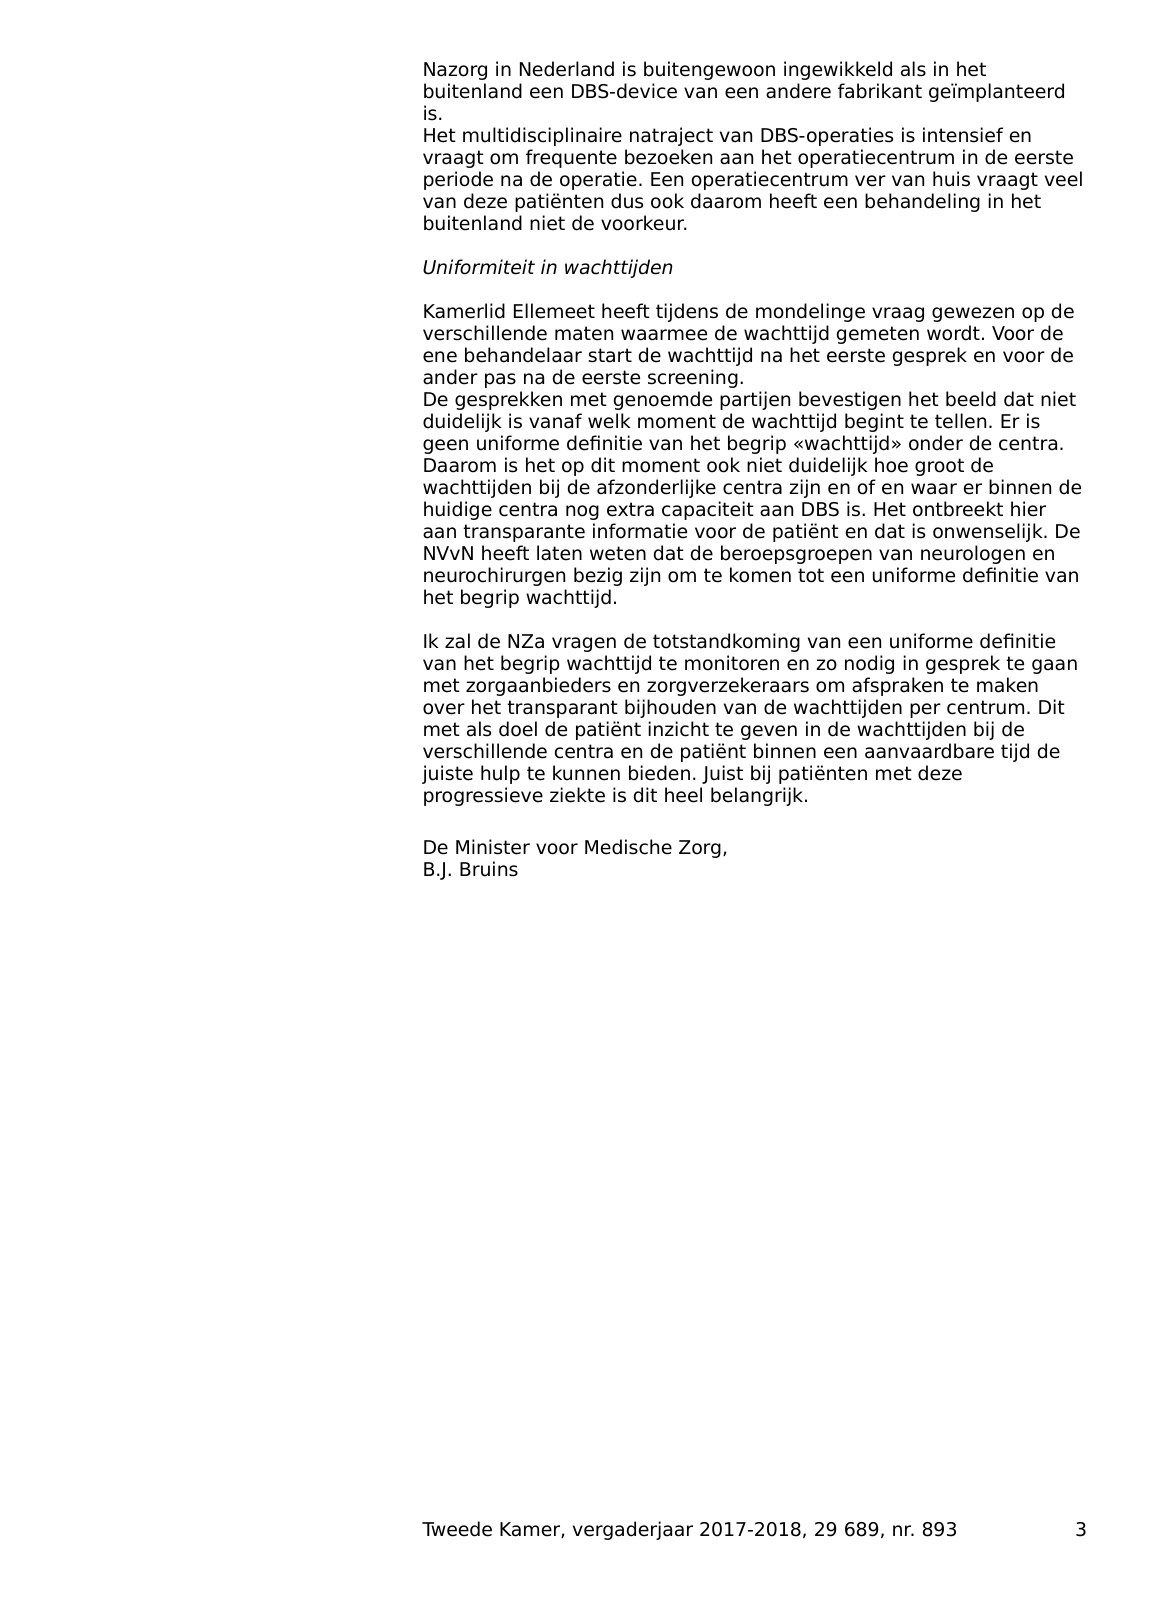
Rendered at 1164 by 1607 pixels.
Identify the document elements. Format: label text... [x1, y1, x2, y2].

subtitle Uniformiteit in wachttijden [422, 257, 1087, 279]
text Kamerlid Ellemeet heeft tijdens de mondelinge vraag gewezen op de verschillende maten waarmee de wachttijd gemeten wordt. Voor de ene behandelaar start de wachttijd na het eerste gesprek en voor de ander pas na de eerste screening. [422, 301, 1087, 389]
text De Minister voor Medische Zorg, B.J. Bruins [422, 837, 1087, 881]
text De gesprekken met genoemde partijen bevestigen het beeld dat niet duidelijk is vanaf welk moment de wachttijd begint te tellen. Er is geen uniforme definitie van het begrip «wachttijd» onder de centra. Daarom is het op dit moment ook niet duidelijk hoe groot de wachttijden bij de afzonderlijke centra zijn en of en waar er binnen de huidige centra nog extra capaciteit aan DBS is. Het ontbreekt hier aan transparante informatie voor de patiënt en dat is onwenselijk. De NVvN heeft laten weten dat de beroepsgroepen van neurologen en neurochirurgen bezig zijn om te komen tot een uniforme definitie van het begrip wachttijd. [422, 389, 1087, 609]
text Het multidisciplinaire natraject van DBS-operaties is intensief en vraagt om frequente bezoeken aan het operatiecentrum in de eerste periode na de operatie. Een operatiecentrum ver van huis vraagt veel van deze patiënten dus ook daarom heeft een behandeling in het buitenland niet de voorkeur. [422, 125, 1087, 235]
text Nazorg in Nederland is buitengewoon ingewikkeld als in het buitenland een DBS-device van een andere fabrikant geïmplanteerd is. [422, 59, 1087, 125]
text Ik zal de NZa vragen de totstandkoming van een uniforme definitie van het begrip wachttijd te monitoren en zo nodig in gesprek te gaan met zorgaanbieders en zorgverzekeraars om afspraken te maken over het transparant bijhouden van de wachttijden per centrum. Dit met als doel de patiënt inzicht te geven in de wachttijden bij de verschillende centra en de patiënt binnen een aanvaardbare tijd de juiste hulp te kunnen bieden. Juist bij patiënten met deze progressieve ziekte is dit heel belangrijk. [422, 631, 1087, 807]
